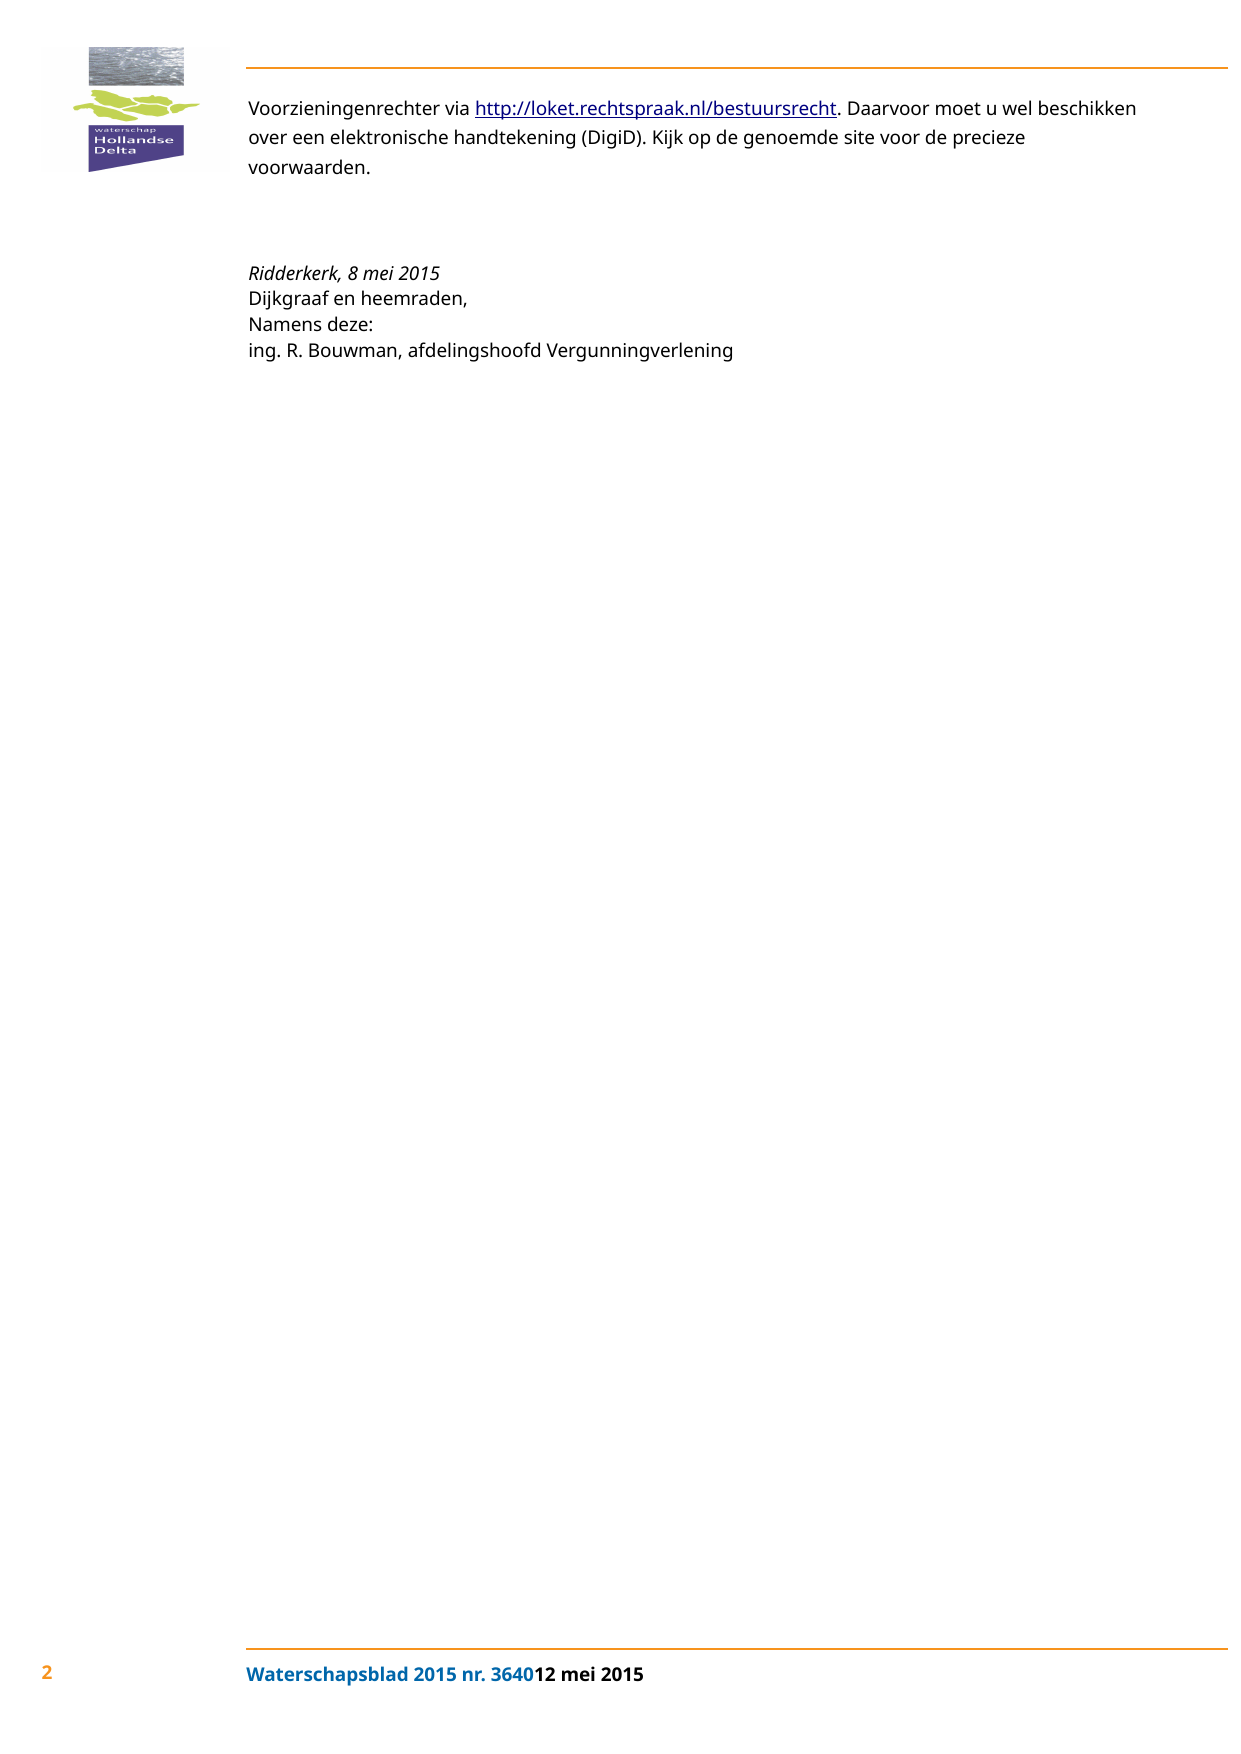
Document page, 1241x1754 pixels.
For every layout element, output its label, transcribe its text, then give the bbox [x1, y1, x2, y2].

picture [41, 47, 231, 172]
text Dijkgraaf en heemraden, [248, 285, 1152, 311]
text ing. R. Bouwman, afdelingshoofd Vergunningverlening [248, 337, 1152, 363]
text Namens deze: [248, 311, 1152, 337]
text Ridderkerk, 8 mei 2015 [248, 260, 1152, 285]
text Voorzieningenrechter via http://loket.rechtspraak.nl/bestuursrecht. Daarvoor moet u wel beschikken over een elektronische handtekening (DigiD). Kijk op de genoemde site voor de precieze voorwaarden. [248, 95, 1152, 180]
